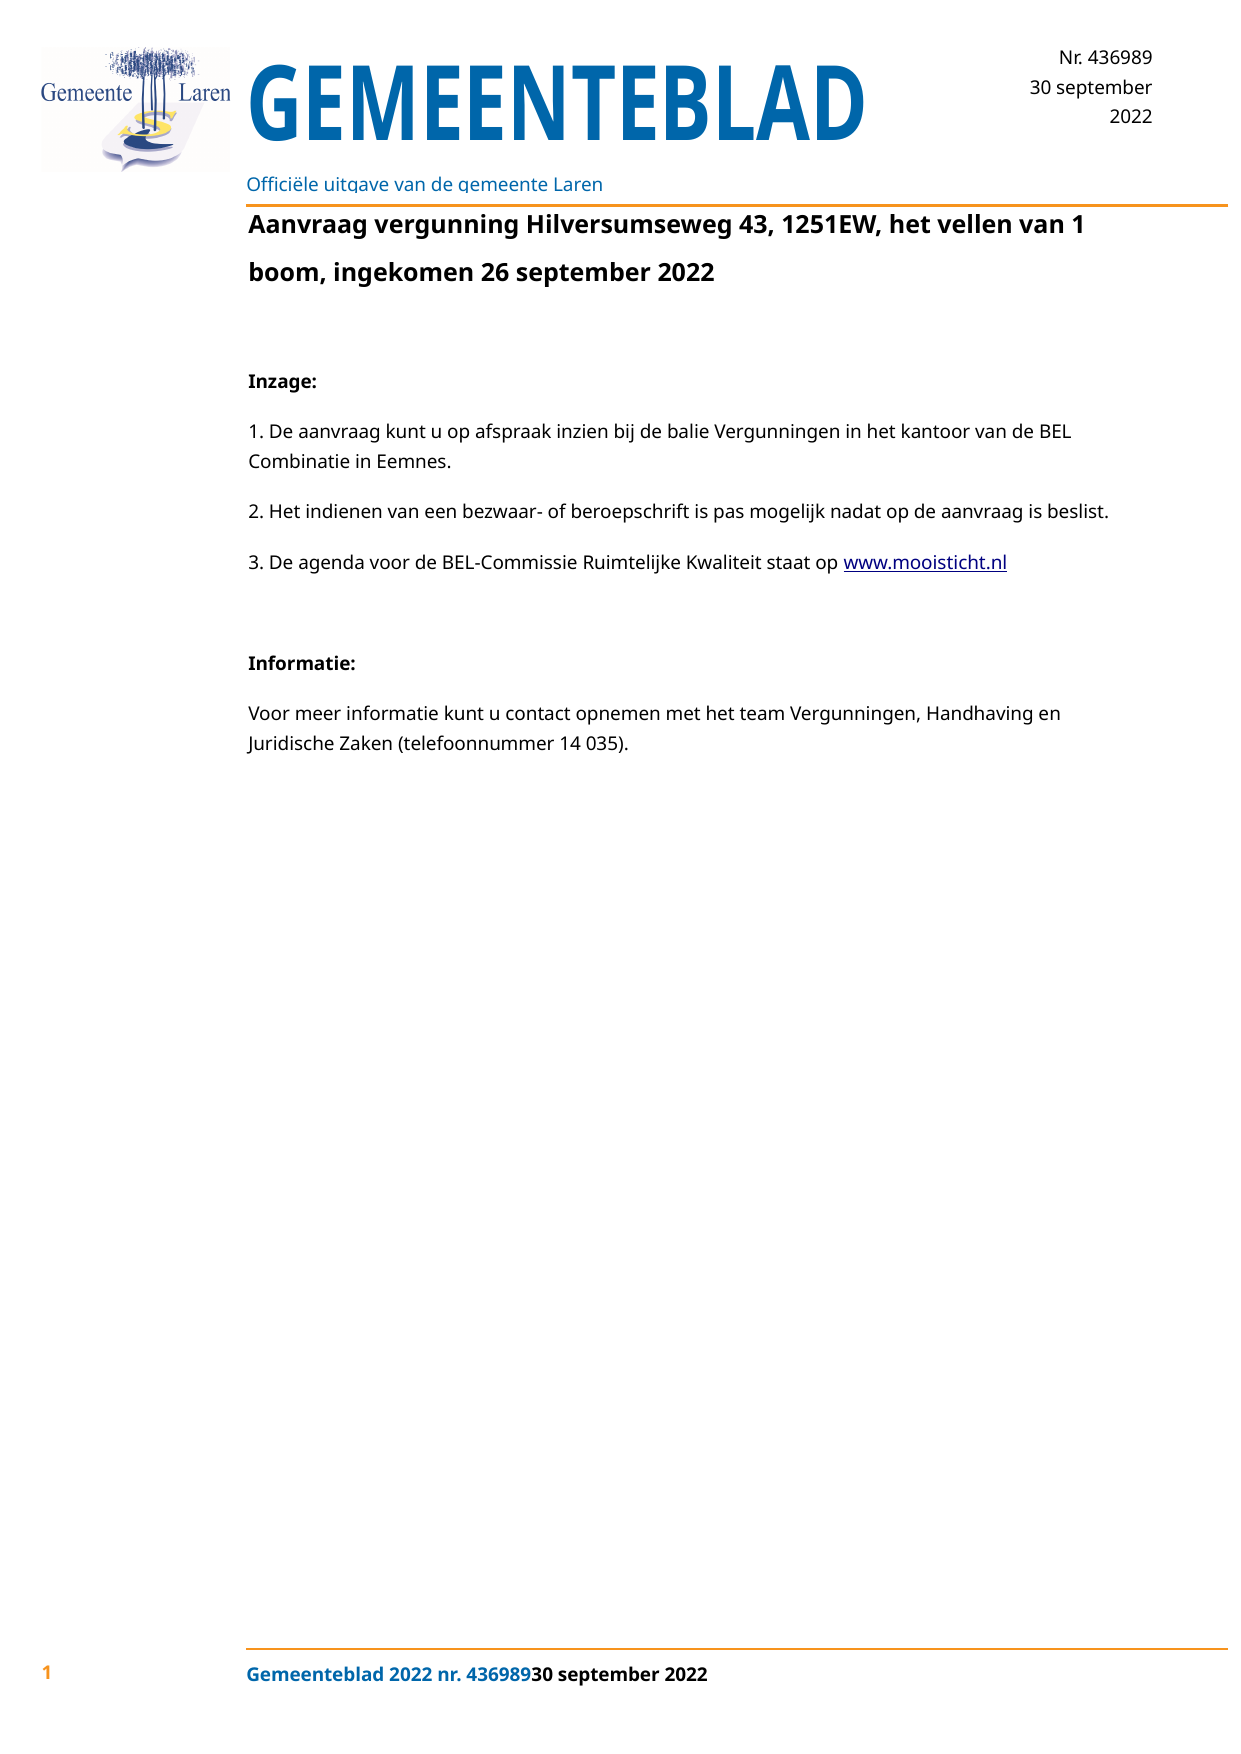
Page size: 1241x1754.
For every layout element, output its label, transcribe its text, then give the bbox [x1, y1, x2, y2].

text Voor meer informatie kunt u contact opnemen met het team Vergunningen, Handhaving en Juridische Zaken (telefoonnummer 14 035). [248, 700, 1152, 756]
picture [41, 47, 231, 172]
text Inzage: [248, 368, 1152, 394]
text 1. De aanvraag kunt u op afspraak inzien bij de balie Vergunningen in het kantoor van de BEL Combinatie in Eemnes. [248, 419, 1152, 474]
text 3. De agenda voor de BEL-Commissie Ruimtelijke Kwaliteit staat op www.mooisticht.nl [248, 549, 1152, 575]
text Aanvraag vergunning Hilversumseweg 43, 1251EW, het vellen van 1 boom, ingekomen 26 september 2022 [248, 207, 1152, 288]
text 2. Het indienen van een bezwaar- of beroepschrift is pas mogelijk nadat op de aanvraag is beslist. [248, 499, 1152, 524]
text Informatie: [248, 650, 1152, 676]
